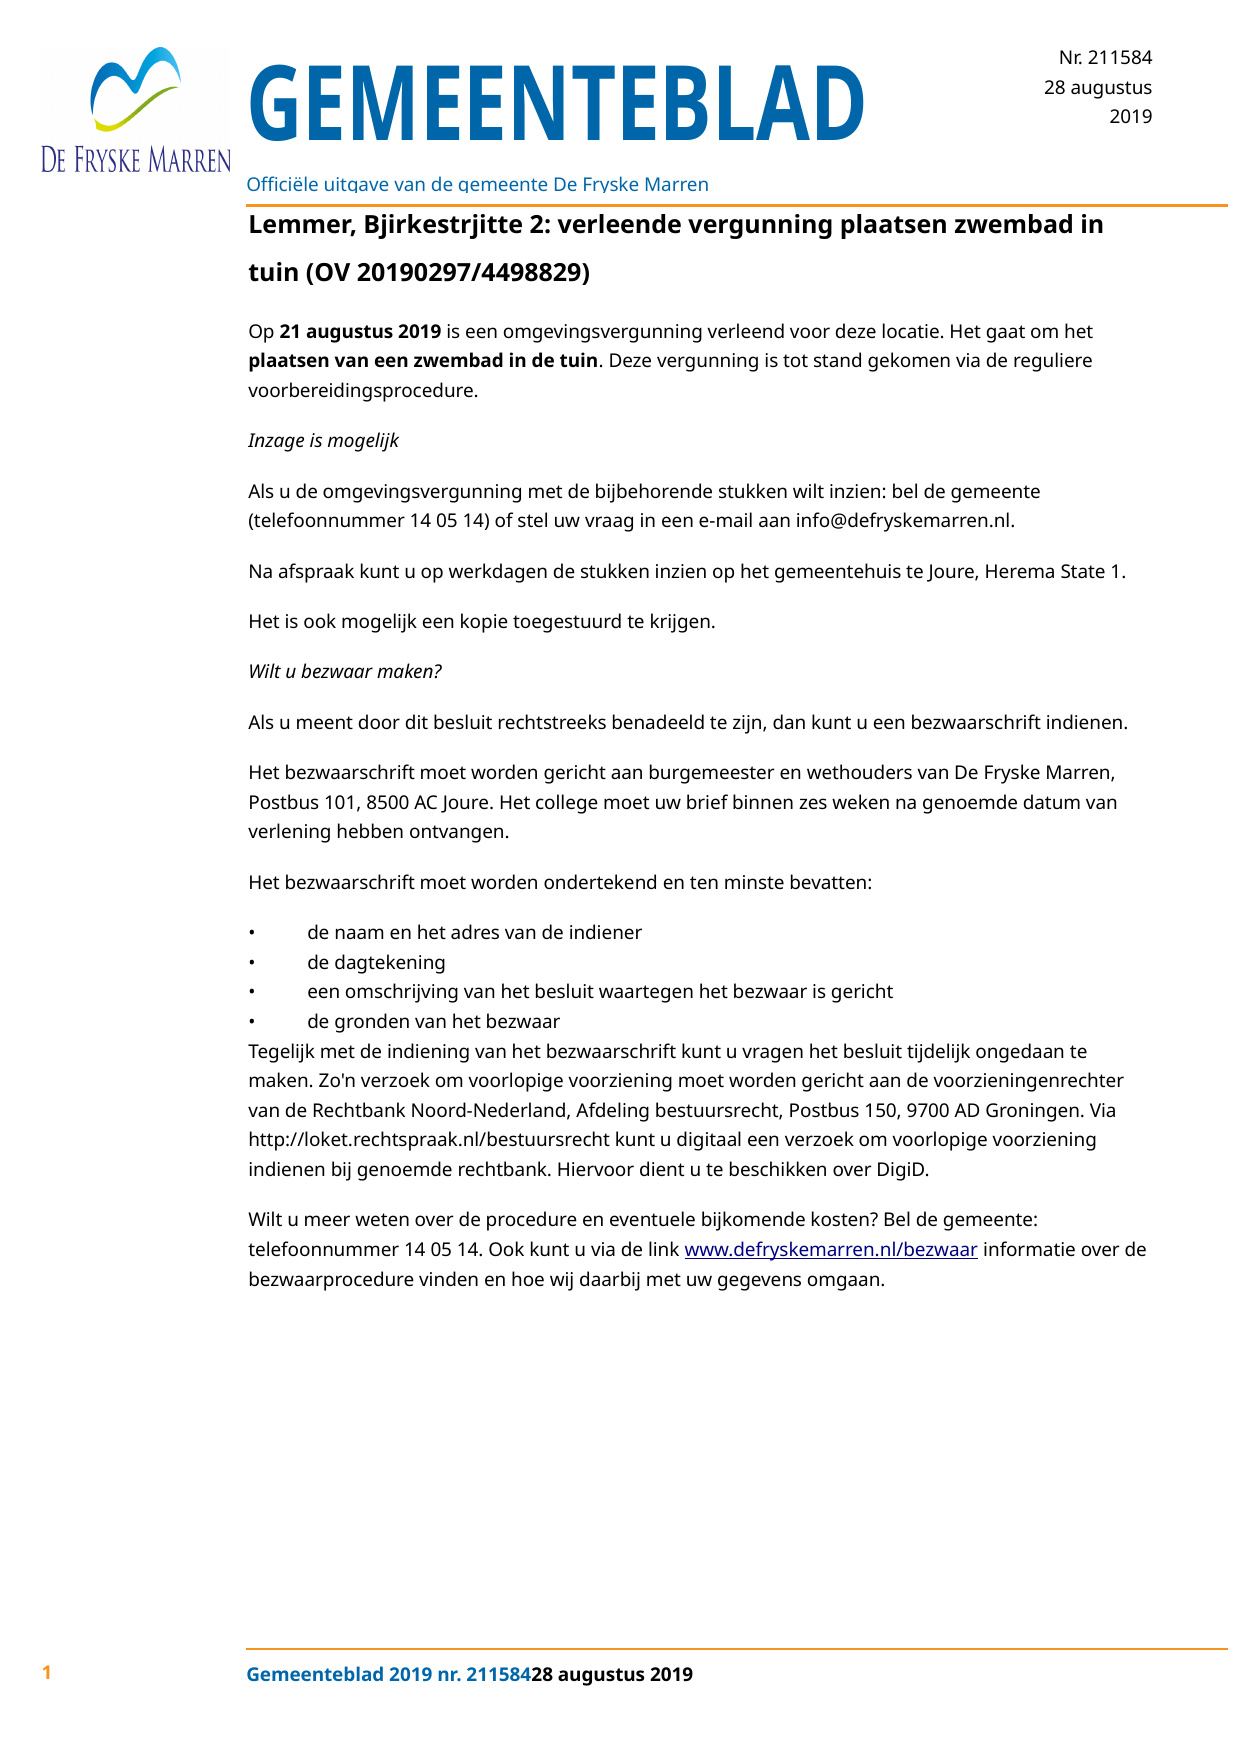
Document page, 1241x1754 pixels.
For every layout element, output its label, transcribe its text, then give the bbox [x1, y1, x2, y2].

list de naam en het adres van de indiener [248, 919, 1152, 945]
text Wilt u bezwaar maken? [248, 659, 1152, 684]
text Op 21 augustus 2019 is een omgevingsvergunning verleend voor deze locatie. Het gaat om het plaatsen van een zwembad in de tuin. Deze vergunning is tot stand gekomen via de reguliere voorbereidingsprocedure. [248, 318, 1152, 403]
text Het bezwaarschrift moet worden gericht aan burgemeester en wethouders van De Fryske Marren, Postbus 101, 8500 AC Joure. Het college moet uw brief binnen zes weken na genoemde datum van verlening hebben ontvangen. [248, 759, 1152, 844]
text Lemmer, Bjirkestrjitte 2: verleende vergunning plaatsen zwembad in tuin (OV 20190297/4498829) [248, 207, 1152, 288]
list de dagtekening [248, 949, 1152, 975]
text Als u meent door dit besluit rechtstreeks benadeeld te zijn, dan kunt u een bezwaarschrift indienen. [248, 709, 1152, 735]
text Wilt u meer weten over de procedure en eventuele bijkomende kosten? Bel de gemeente: telefoonnummer 14 05 14. Ook kunt u via de link www.defryskemarren.nl/bezwaar informatie over de bezwaarprocedure vinden en hoe wij daarbij met uw gegevens omgaan. [248, 1207, 1152, 1292]
list de gronden van het bezwaar [248, 1008, 1152, 1034]
text Als u de omgevingsvergunning met de bijbehorende stukken wilt inzien: bel de gemeente (telefoonnummer 14 05 14) of stel uw vraag in een e-mail aan info@defryskemarren.nl. [248, 478, 1152, 533]
list een omschrijving van het besluit waartegen het bezwaar is gericht [248, 979, 1152, 1004]
text Inzage is mogelijk [248, 427, 1152, 453]
text Na afspraak kunt u op werkdagen de stukken inzien op het gemeentehuis te Joure, Herema State 1. [248, 558, 1152, 584]
text Tegelijk met de indiening van het bezwaarschrift kunt u vragen het besluit tijdelijk ongedaan te maken. Zo'n verzoek om voorlopige voorziening moet worden gericht aan de voorzieningenrechter van de Rechtbank Noord-Nederland, Afdeling bestuursrecht, Postbus 150, 9700 AD Groningen. Via http://loket.rechtspraak.nl/bestuursrecht kunt u digitaal een verzoek om voorlopige voorziening indienen bij genoemde rechtbank. Hiervoor dient u te beschikken over DigiD. [248, 1038, 1152, 1182]
picture [41, 47, 231, 172]
text Het is ook mogelijk een kopie toegestuurd te krijgen. [248, 608, 1152, 634]
text Het bezwaarschrift moet worden ondertekend en ten minste bevatten: [248, 869, 1152, 895]
